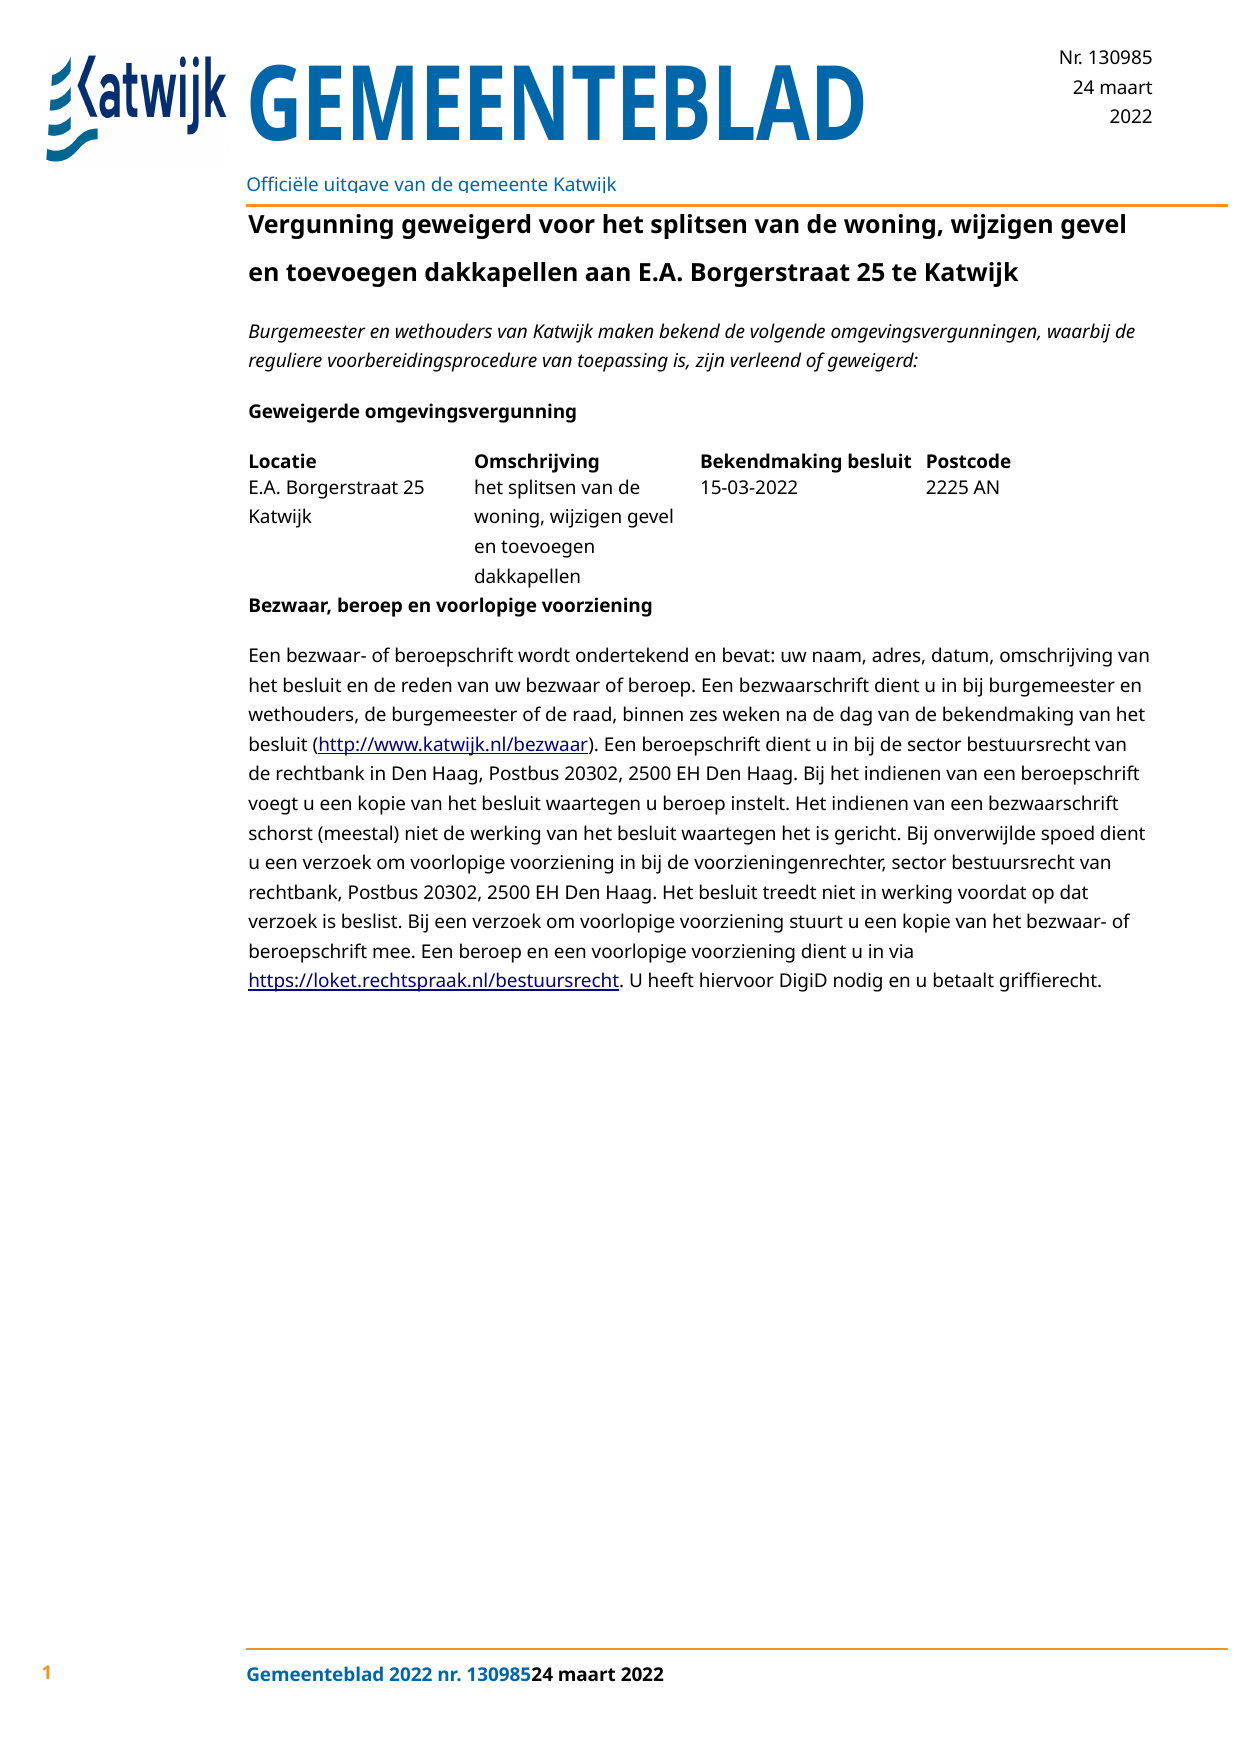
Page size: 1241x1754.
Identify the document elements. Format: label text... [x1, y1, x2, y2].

table_cell 15-03-2022 [700, 474, 926, 589]
table_cell 2225 AN [926, 474, 1152, 589]
table_header Omschrijving [474, 449, 700, 474]
table_header Bekendmaking besluit [700, 449, 926, 474]
text Een bezwaar- of beroepschrift wordt ondertekend en bevat: uw naam, adres, datum, omschrijving van het besluit en de reden van uw bezwaar of beroep. Een bezwaarschrift dient u in bij burgemeester en wethouders, de burgemeester of de raad, binnen zes weken na de dag van de bekendmaking van het besluit (http://www.katwijk.nl/bezwaar). Een beroepschrift dient u in bij de sector bestuursrecht van de rechtbank in Den Haag, Postbus 20302, 2500 EH Den Haag. Bij het indienen van een beroepschrift voegt u een kopie van het besluit waartegen u beroep instelt. Het indienen van een bezwaarschrift schorst (meestal) niet de werking van het besluit waartegen het is gericht. Bij onverwijlde spoed dient u een verzoek om voorlopige voorziening in bij de voorzieningenrechter, sector bestuursrecht van rechtbank, Postbus 20302, 2500 EH Den Haag. Het besluit treedt niet in werking voordat op dat verzoek is beslist. Bij een verzoek om voorlopige voorziening stuurt u een kopie van het bezwaar- of beroepschrift mee. Een beroep en een voorlopige voorziening dient u in via https://loket.rechtspraak.nl/bestuursrecht. U heeft hiervoor DigiD nodig en u betaalt griffierecht. [248, 642, 1152, 993]
table_header Postcode [926, 449, 1152, 474]
table_cell het splitsen van de woning, wijzigen gevel en toevoegen dakkapellen [474, 474, 700, 589]
text Burgemeester en wethouders van Katwijk maken bekend de volgende omgevingsvergunningen, waarbij de reguliere voorbereidingsprocedure van toepassing is, zijn verleend of geweigerd: [248, 318, 1152, 373]
table_cell E.A. Borgerstraat 25 Katwijk [248, 474, 474, 589]
text Bezwaar, beroep en voorlopige voorziening [248, 592, 1152, 618]
text Geweigerde omgevingsvergunning [248, 398, 1152, 424]
text Vergunning geweigerd voor het splitsen van de woning, wijzigen gevel en toevoegen dakkapellen aan E.A. Borgerstraat 25 te Katwijk [248, 207, 1152, 288]
table_header Locatie [248, 449, 474, 474]
picture [41, 47, 231, 172]
